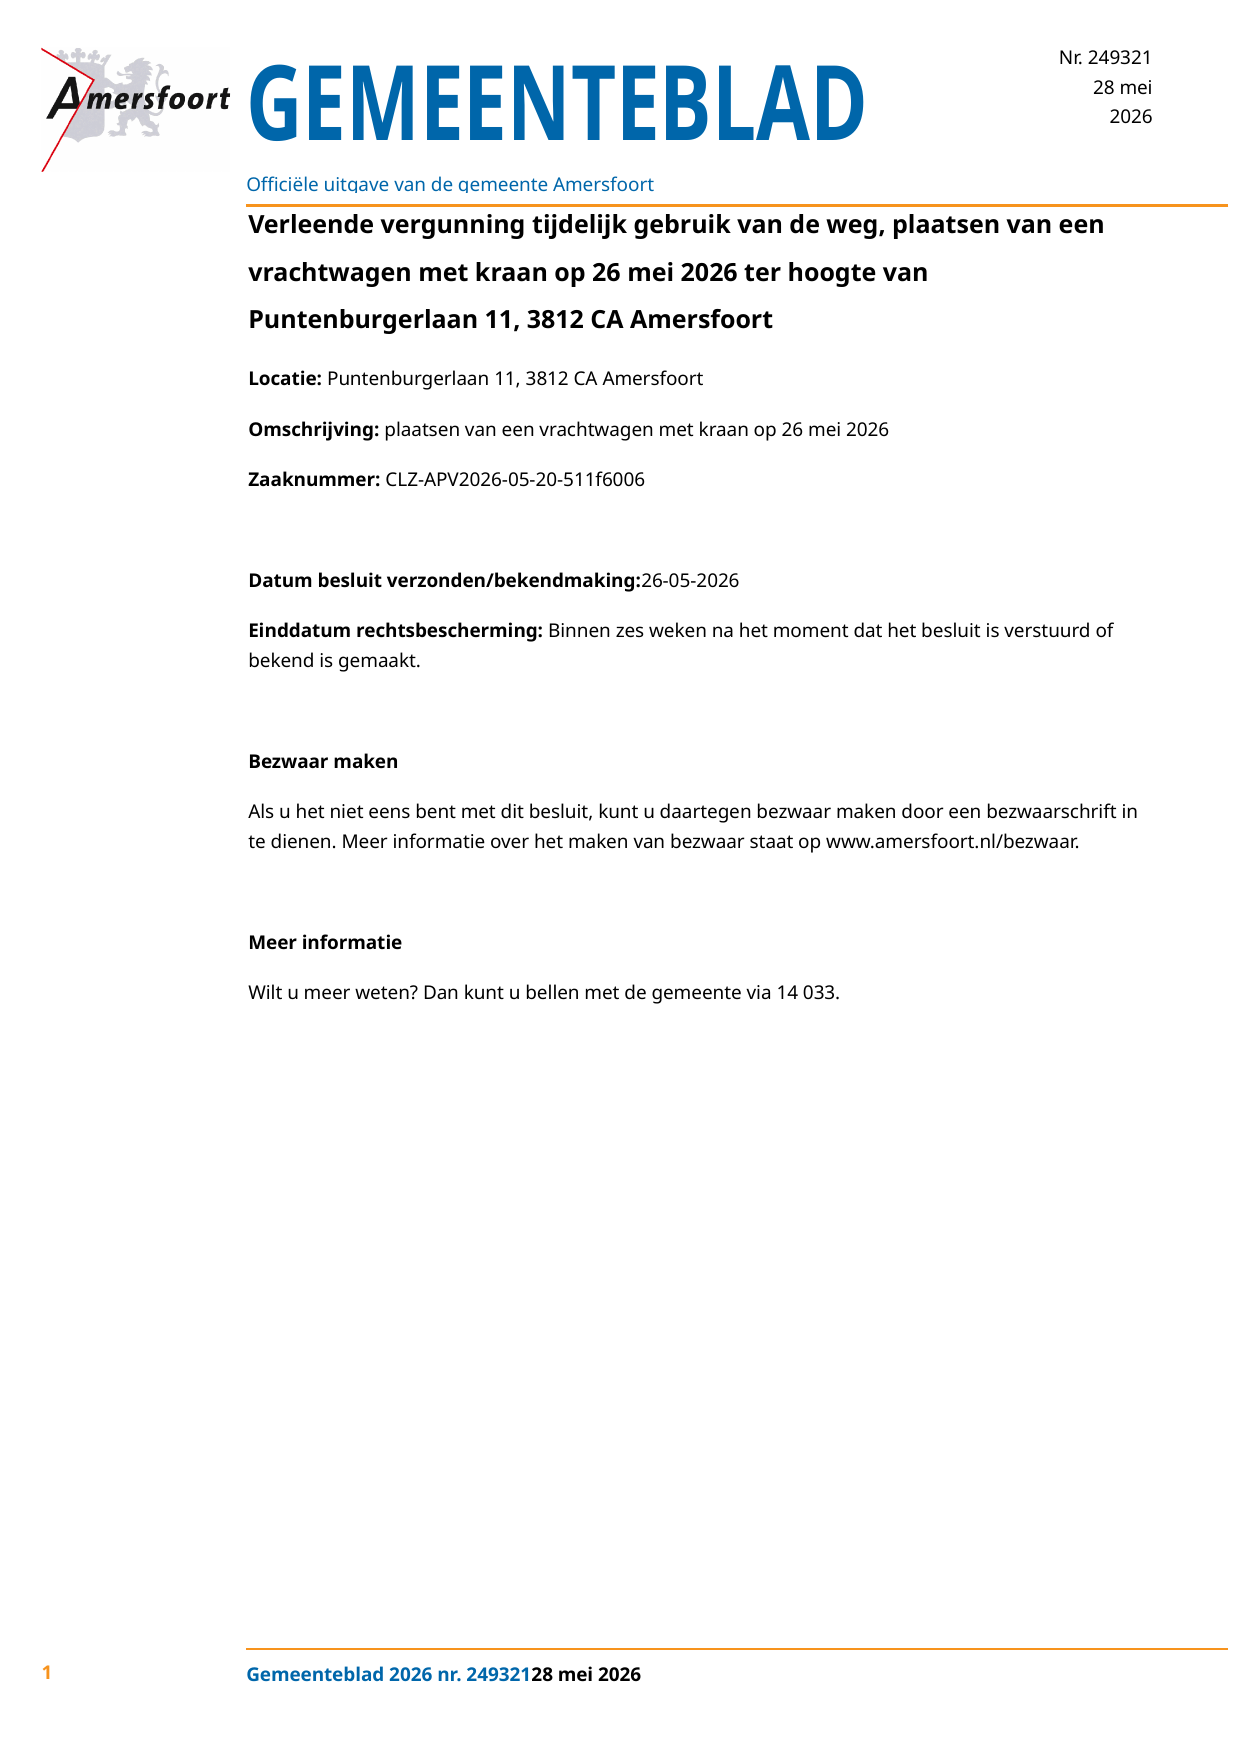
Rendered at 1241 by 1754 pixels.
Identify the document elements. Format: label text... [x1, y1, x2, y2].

text Wilt u meer weten? Dan kunt u bellen met de gemeente via 14 033. [248, 979, 1152, 1005]
text Einddatum rechtsbescherming: Binnen zes weken na het moment dat het besluit is verstuurd of bekend is gemaakt. [248, 618, 1152, 673]
text Als u het niet eens bent met dit besluit, kunt u daartegen bezwaar maken door een bezwaarschrift in te dienen. Meer informatie over het maken van bezwaar staat op www.amersfoort.nl/bezwaar. [248, 798, 1152, 854]
text Meer informatie [248, 929, 1152, 954]
text Locatie: Puntenburgerlaan 11, 3812 CA Amersfoort [248, 366, 1152, 391]
text Zaaknummer: CLZ-APV2026-05-20-511f6006 [248, 466, 1152, 492]
picture [41, 47, 231, 172]
text Bezwaar maken [248, 748, 1152, 774]
text Verleende vergunning tijdelijk gebruik van de weg, plaatsen van een vrachtwagen met kraan op 26 mei 2026 ter hoogte van Puntenburgerlaan 11, 3812 CA Amersfoort [248, 207, 1152, 336]
text Omschrijving: plaatsen van een vrachtwagen met kraan op 26 mei 2026 [248, 416, 1152, 442]
text Datum besluit verzonden/bekendmaking:26-05-2026 [248, 567, 1152, 593]
